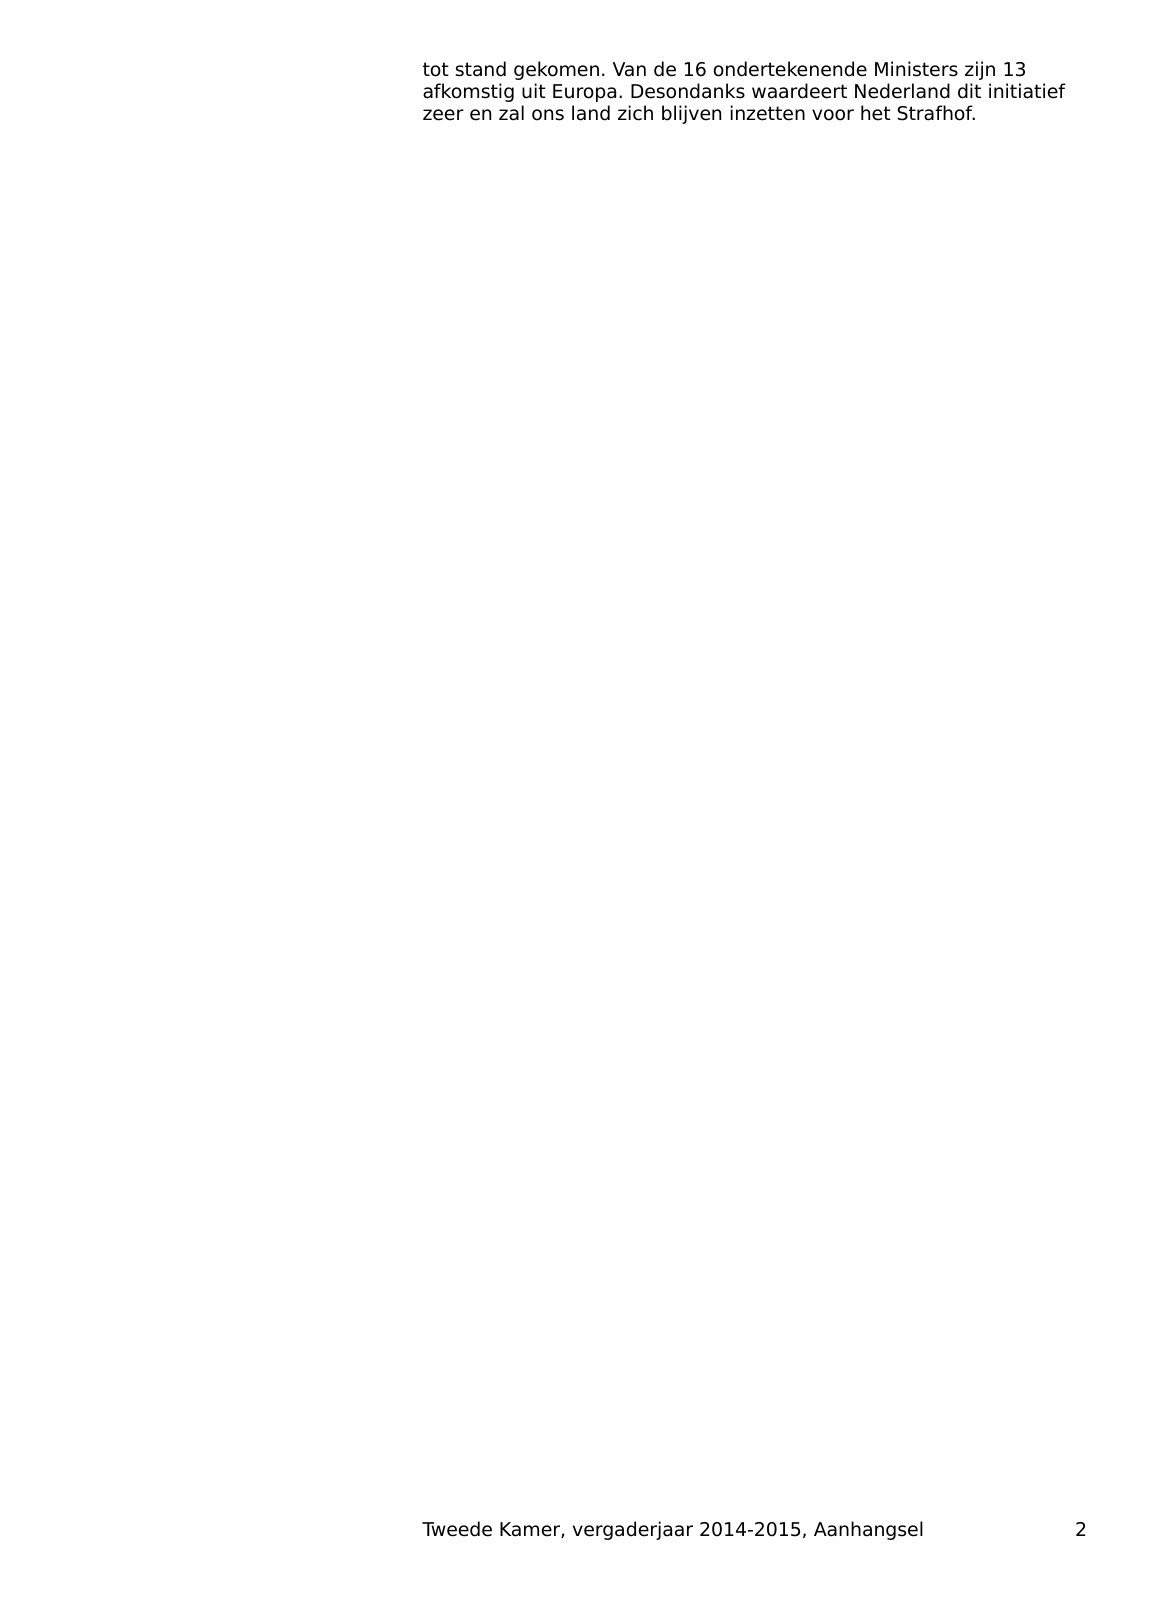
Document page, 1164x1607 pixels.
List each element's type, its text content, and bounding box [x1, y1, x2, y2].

text tot stand gekomen. Van de 16 ondertekenende Ministers zijn 13 afkomstig uit Europa. Desondanks waardeert Nederland dit initiatief zeer en zal ons land zich blijven inzetten voor het Strafhof. [422, 59, 1087, 125]
